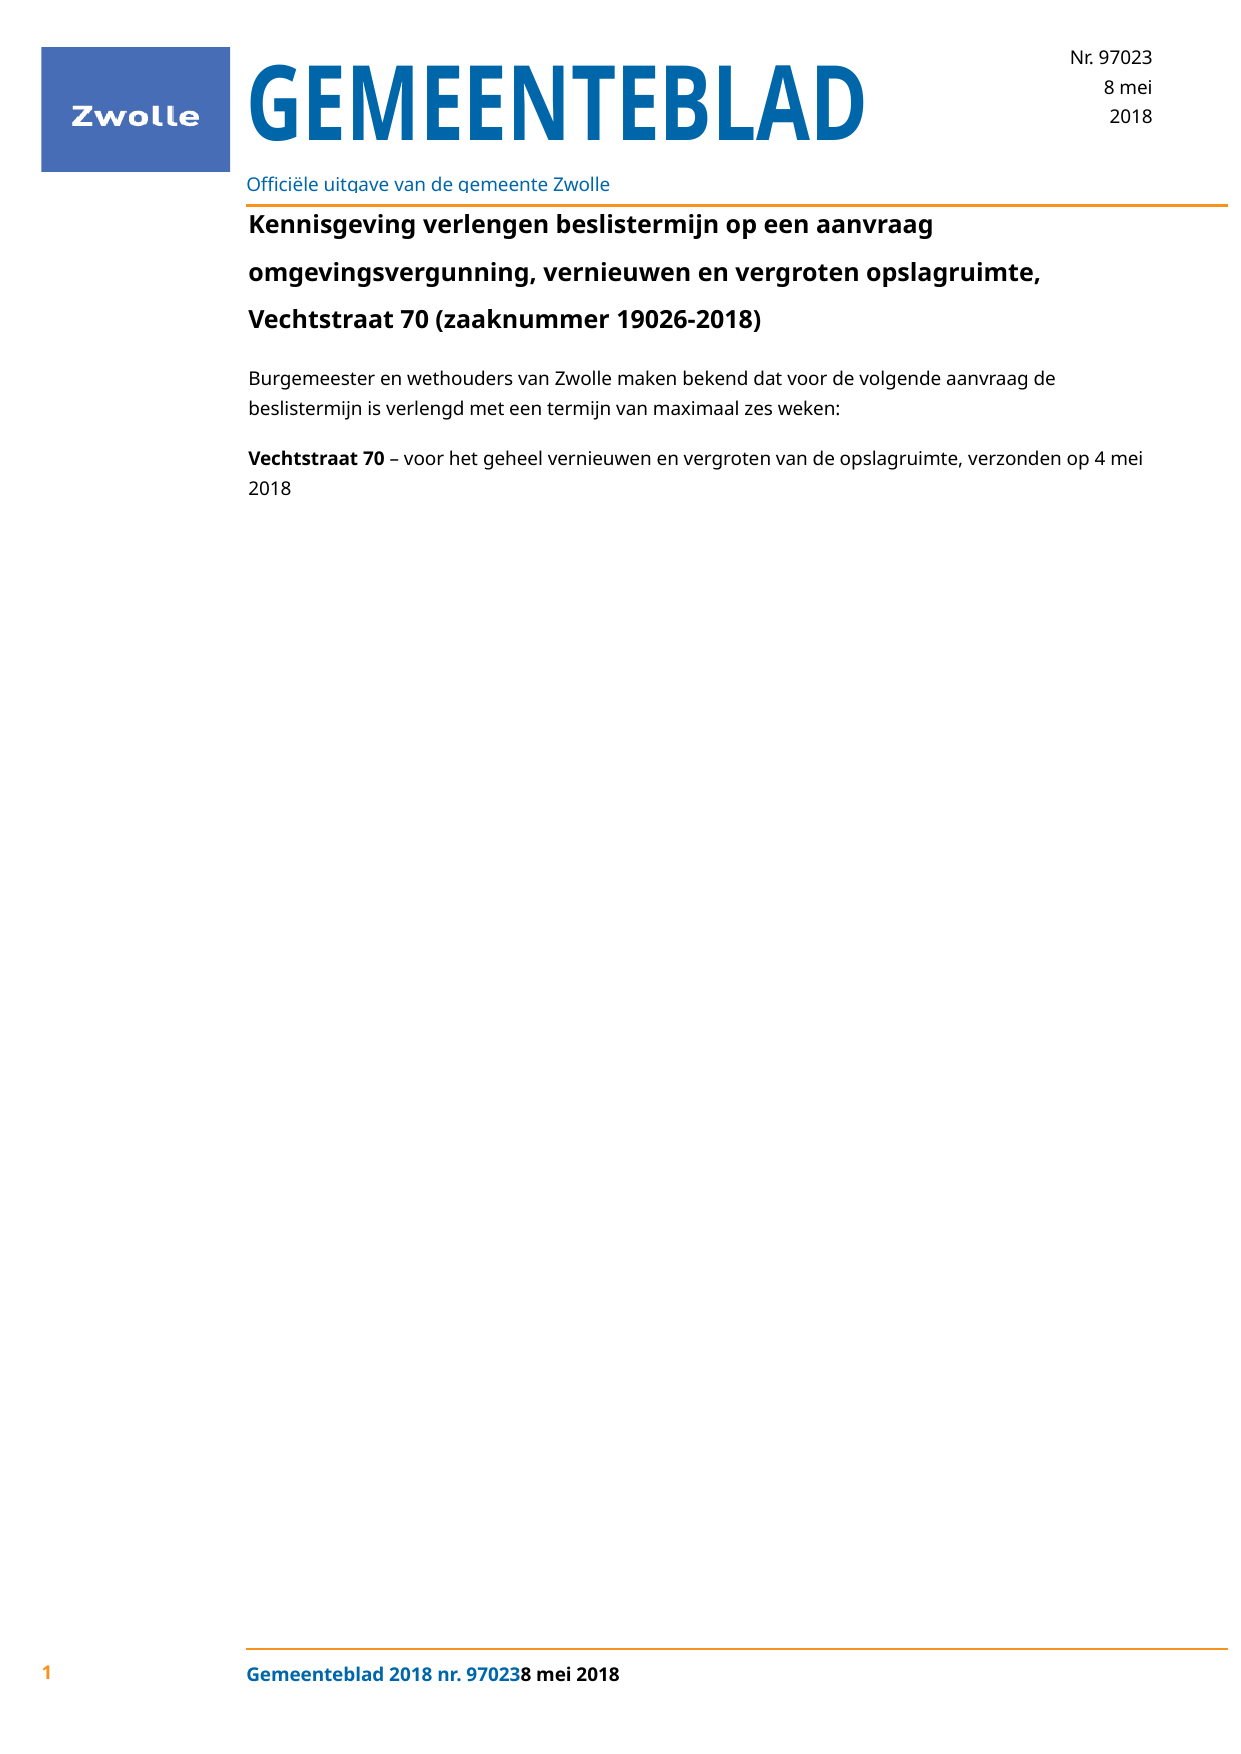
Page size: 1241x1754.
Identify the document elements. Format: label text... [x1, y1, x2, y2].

text Kennisgeving verlengen beslistermijn op een aanvraag omgevingsvergunning, vernieuwen en vergroten opslagruimte, Vechtstraat 70 (zaaknummer 19026-2018) [248, 207, 1152, 336]
text Vechtstraat 70 – voor het geheel vernieuwen en vergroten van de opslagruimte, verzonden op 4 mei 2018 [248, 446, 1152, 501]
text Burgemeester en wethouders van Zwolle maken bekend dat voor de volgende aanvraag de beslistermijn is verlengd met een termijn van maximaal zes weken: [248, 366, 1152, 421]
picture [41, 47, 231, 172]
